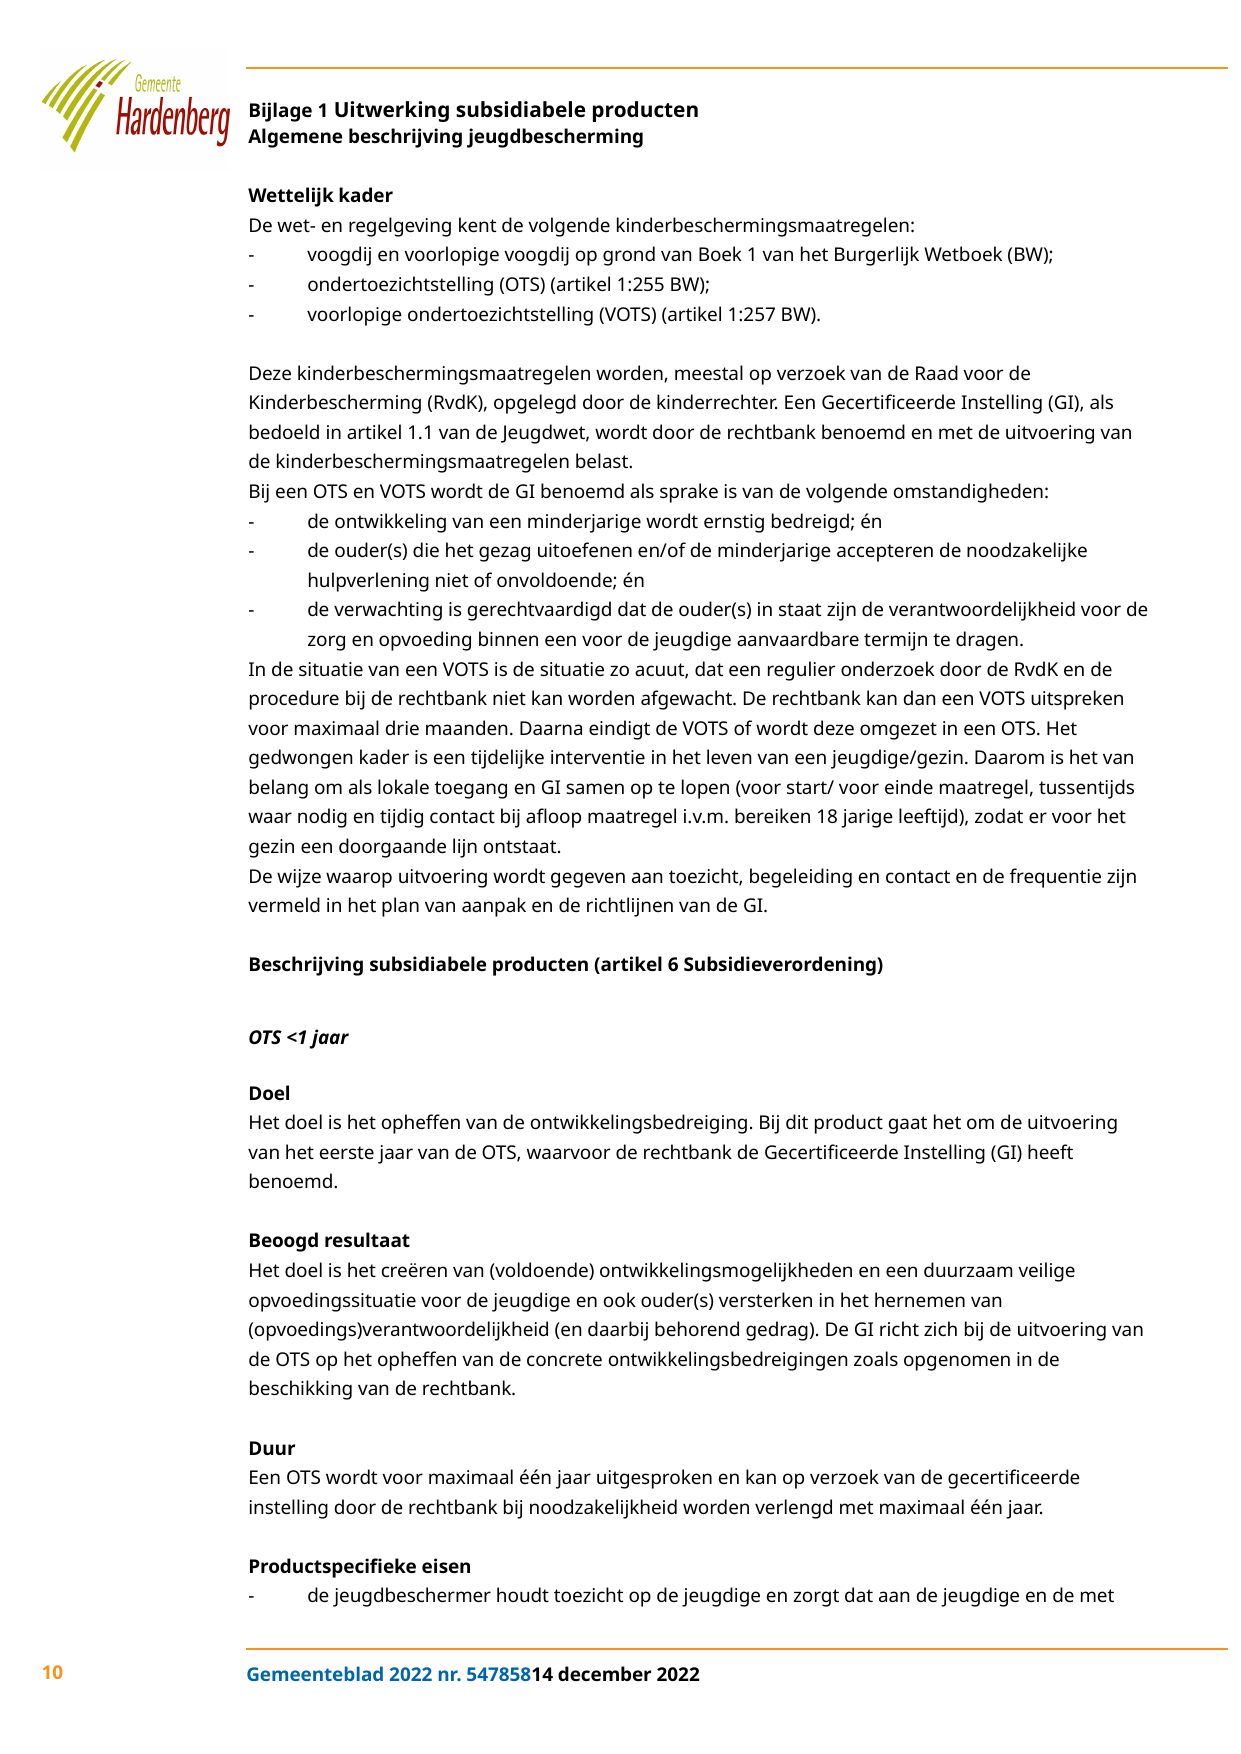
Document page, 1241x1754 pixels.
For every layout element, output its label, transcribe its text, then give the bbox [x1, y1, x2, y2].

text De wijze waarop uitvoering wordt gegeven aan toezicht, begeleiding en contact en de frequentie zijn vermeld in het plan van aanpak en de richtlijnen van de GI. [248, 863, 1152, 918]
list de verwachting is gerechtvaardigd dat de ouder(s) in staat zijn de verantwoordelijkheid voor de zorg en opvoeding binnen een voor de jeugdige aanvaardbare termijn te dragen. [248, 597, 1152, 652]
text Beschrijving subsidiabele producten (artikel 6 Subsidieverordening) [248, 952, 1152, 977]
text In de situatie van een VOTS is de situatie zo acuut, dat een regulier onderzoek door de RvdK en de procedure bij de rechtbank niet kan worden afgewacht. De rechtbank kan dan een VOTS uitspreken voor maximaal drie maanden. Daarna eindigt de VOTS of wordt deze omgezet in een OTS. Het gedwongen kader is een tijdelijke interventie in het leven van een jeugdige/gezin. Daarom is het van belang om als lokale toegang en GI samen op te lopen (voor start/ voor einde maatregel, tussentijds waar nodig en tijdig contact bij afloop maatregel i.v.m. bereiken 18 jarige leeftijd), zodat er voor het gezin een doorgaande lijn ontstaat. [248, 656, 1152, 859]
text OTS <1 jaar [248, 1024, 1152, 1050]
text Beoogd resultaat [248, 1228, 1152, 1253]
text Productspecifieke eisen [248, 1553, 1152, 1579]
picture [41, 47, 231, 172]
list de ouder(s) die het gezag uitoefenen en/of de minderjarige accepteren de noodzakelijke hulpverlening niet of onvoldoende; én [248, 537, 1152, 593]
text Het doel is het opheffen van de ontwikkelingsbedreiging. Bij dit product gaat het om de uitvoering van het eerste jaar van de OTS, waarvoor de rechtbank de Gecertificeerde Instelling (GI) heeft benoemd. [248, 1109, 1152, 1194]
list de ontwikkeling van een minderjarige wordt ernstig bedreigd; én [248, 508, 1152, 534]
list de jeugdbeschermer houdt toezicht op de jeugdige en zorgt dat aan de jeugdige en de met [248, 1583, 1152, 1608]
text De wet- en regelgeving kent de volgende kinderbeschermingsmaatregelen: [248, 212, 1152, 238]
text Het doel is het creëren van (voldoende) ontwikkelingsmogelijkheden en een duurzaam veilige opvoedingssituatie voor de jeugdige en ook ouder(s) versterken in het hernemen van (opvoedings)verantwoordelijkheid (en daarbij behorend gedrag). De GI richt zich bij de uitvoering van de OTS op het opheffen van de concrete ontwikkelingsbedreigingen zoals opgenomen in de beschikking van de rechtbank. [248, 1257, 1152, 1401]
text Bij een OTS en VOTS wordt de GI benoemd als sprake is van de volgende omstandigheden: [248, 478, 1152, 504]
text Bijlage 1 Uitwerking subsidiabele producten [248, 95, 1152, 123]
list voogdij en voorlopige voogdij op grond van Boek 1 van het Burgerlijk Wetboek (BW); [248, 242, 1152, 267]
text Doel [248, 1080, 1152, 1105]
list voorlopige ondertoezichtstelling (VOTS) (artikel 1:257 BW). [248, 301, 1152, 327]
text Een OTS wordt voor maximaal één jaar uitgesproken en kan op verzoek van de gecertificeerde instelling door de rechtbank bij noodzakelijkheid worden verlengd met maximaal één jaar. [248, 1464, 1152, 1519]
text Wettelijk kader [248, 182, 1152, 208]
text Duur [248, 1435, 1152, 1460]
text Deze kinderbeschermingsmaatregelen worden, meestal op verzoek van de Raad voor de Kinderbescherming (RvdK), opgelegd door de kinderrechter. Een Gecertificeerde Instelling (GI), als bedoeld in artikel 1.1 van de Jeugdwet, wordt door de rechtbank benoemd en met de uitvoering van de kinderbeschermingsmaatregelen belast. [248, 360, 1152, 474]
list ondertoezichtstelling (OTS) (artikel 1:255 BW); [248, 271, 1152, 297]
text Algemene beschrijving jeugdbescherming [248, 123, 1152, 149]
